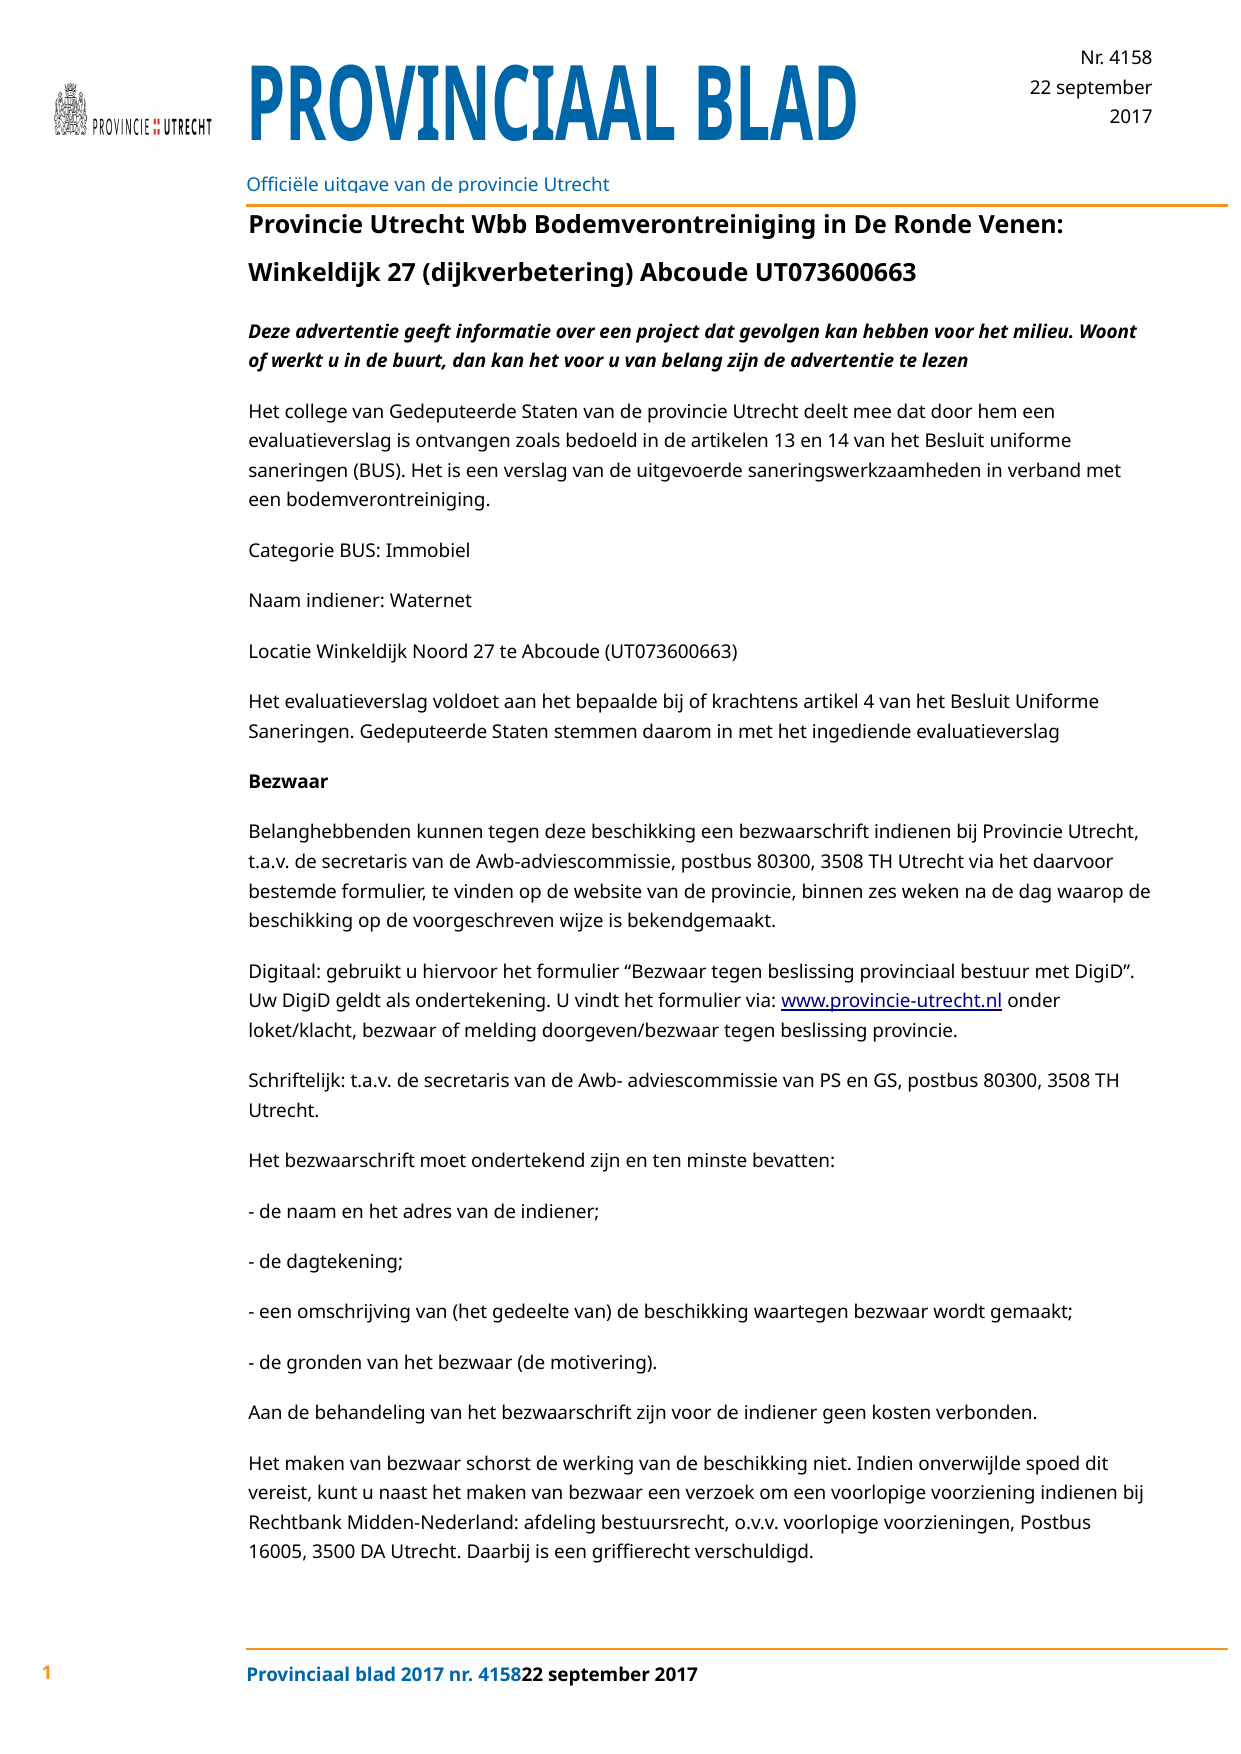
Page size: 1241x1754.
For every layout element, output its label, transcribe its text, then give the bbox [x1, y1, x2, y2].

text Digitaal: gebruikt u hiervoor het formulier “Bezwaar tegen beslissing provinciaal bestuur met DigiD”. Uw DigiD geldt als ondertekening. U vindt het formulier via: www.provincie-utrecht.nl onder loket/klacht, bezwaar of melding doorgeven/bezwaar tegen beslissing provincie. [248, 958, 1152, 1043]
text - de dagtekening; [248, 1248, 1152, 1274]
text Provincie Utrecht Wbb Bodemverontreiniging in De Ronde Venen: Winkeldijk 27 (dijkverbetering) Abcoude UT073600663 [248, 207, 1152, 288]
text Bezwaar [248, 768, 1152, 794]
text Naam indiener: Waternet [248, 587, 1152, 613]
text Het maken van bezwaar schorst de werking van de beschikking niet. Indien onverwijlde spoed dit vereist, kunt u naast het maken van bezwaar een verzoek om een voorlopige voorziening indienen bij Rechtbank Midden-Nederland: afdeling bestuursrecht, o.v.v. voorlopige voorzieningen, Postbus 16005, 3500 DA Utrecht. Daarbij is een griffierecht verschuldigd. [248, 1450, 1152, 1564]
text - de naam en het adres van de indiener; [248, 1198, 1152, 1224]
text - een omschrijving van (het gedeelte van) de beschikking waartegen bezwaar wordt gemaakt; [248, 1299, 1152, 1324]
picture [41, 47, 231, 172]
text Belanghebbenden kunnen tegen deze beschikking een bezwaarschrift indienen bij Provincie Utrecht, t.a.v. de secretaris van de Awb-adviescommissie, postbus 80300, 3508 TH Utrecht via het daarvoor bestemde formulier, te vinden op de website van de provincie, binnen zes weken na de dag waarop de beschikking op de voorgeschreven wijze is bekendgemaakt. [248, 819, 1152, 933]
text Locatie Winkeldijk Noord 27 te Abcoude (UT073600663) [248, 638, 1152, 664]
text Aan de behandeling van het bezwaarschrift zijn voor de indiener geen kosten verbonden. [248, 1399, 1152, 1425]
text Deze advertentie geeft informatie over een project dat gevolgen kan hebben voor het milieu. Woont of werkt u in de buurt, dan kan het voor u van belang zijn de advertentie te lezen [248, 318, 1152, 373]
text Categorie BUS: Immobiel [248, 537, 1152, 563]
text Het evaluatieverslag voldoet aan het bepaalde bij of krachtens artikel 4 van het Besluit Uniforme Saneringen. Gedeputeerde Staten stemmen daarom in met het ingediende evaluatieverslag [248, 688, 1152, 744]
text Het college van Gedeputeerde Staten van de provincie Utrecht deelt mee dat door hem een evaluatieverslag is ontvangen zoals bedoeld in de artikelen 13 en 14 van het Besluit uniforme saneringen (BUS). Het is een verslag van de uitgevoerde saneringswerkzaamheden in verband met een bodemverontreiniging. [248, 398, 1152, 512]
text Het bezwaarschrift moet ondertekend zijn en ten minste bevatten: [248, 1147, 1152, 1173]
text - de gronden van het bezwaar (de motivering). [248, 1349, 1152, 1375]
text Schriftelijk: t.a.v. de secretaris van de Awb- adviescommissie van PS en GS, postbus 80300, 3508 TH Utrecht. [248, 1067, 1152, 1123]
